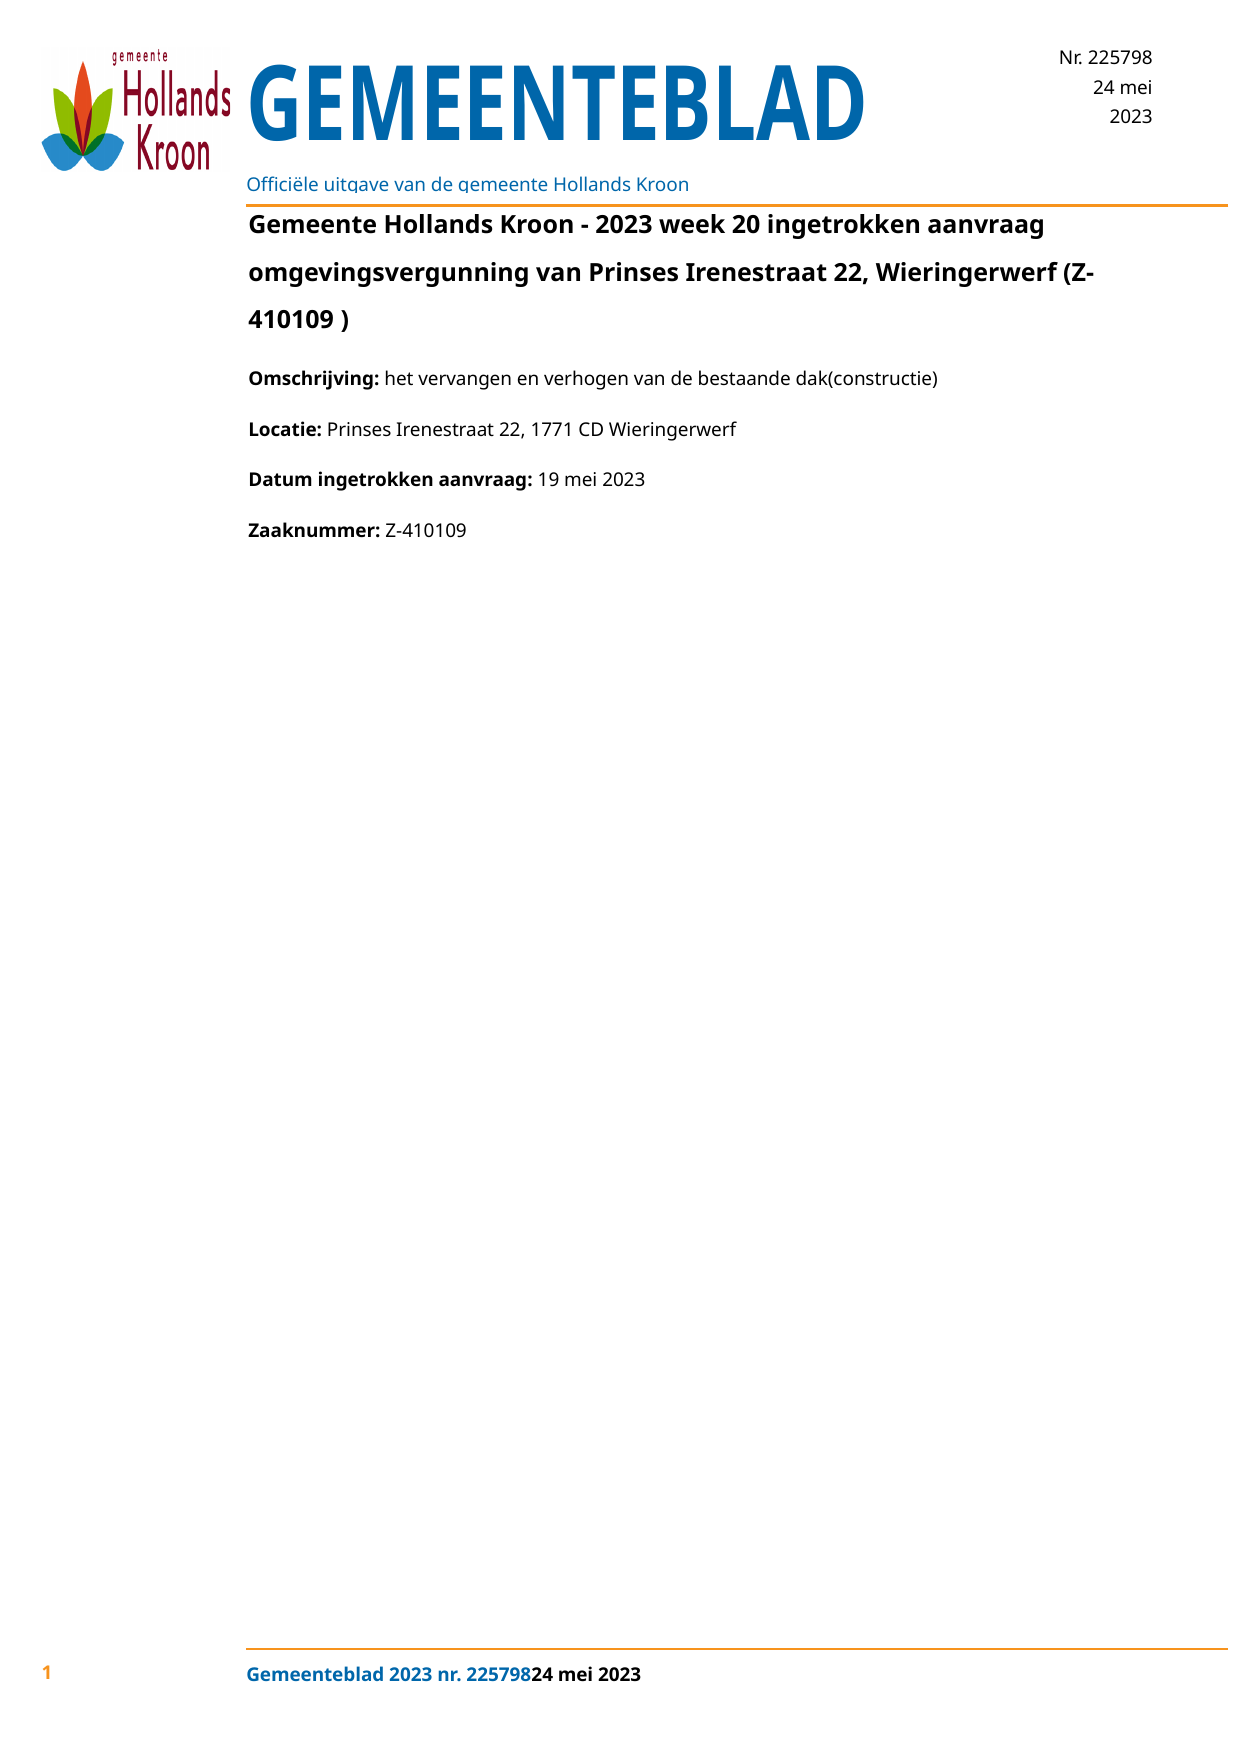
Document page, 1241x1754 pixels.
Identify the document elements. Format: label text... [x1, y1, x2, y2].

text Omschrijving: het vervangen en verhogen van de bestaande dak(constructie) [248, 366, 1152, 391]
text Locatie: Prinses Irenestraat 22, 1771 CD Wieringerwerf [248, 416, 1152, 442]
text Datum ingetrokken aanvraag: 19 mei 2023 [248, 466, 1152, 492]
text Zaaknummer: Z-410109 [248, 517, 1152, 542]
text Gemeente Hollands Kroon - 2023 week 20 ingetrokken aanvraag omgevingsvergunning van Prinses Irenestraat 22, Wieringerwerf (Z-410109 ) [248, 207, 1152, 336]
picture [41, 47, 231, 172]
